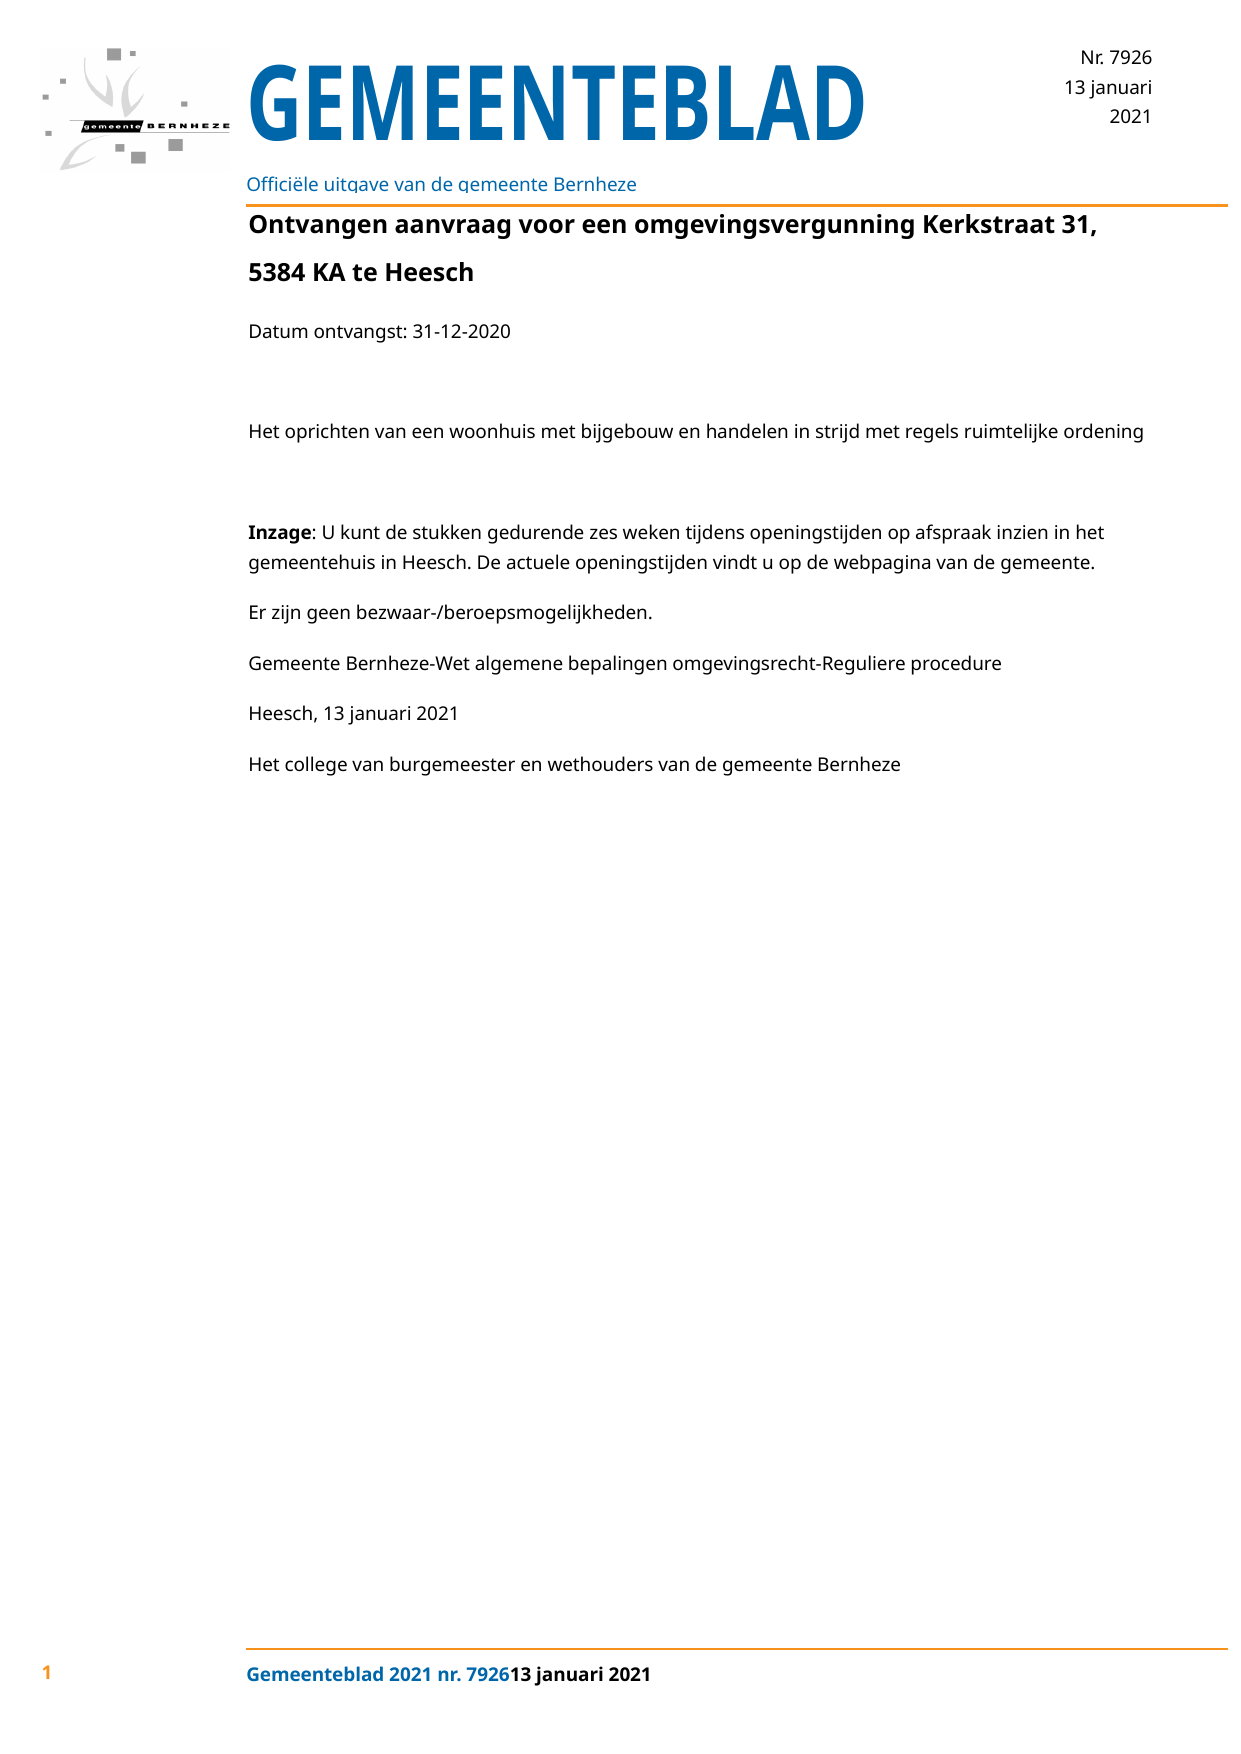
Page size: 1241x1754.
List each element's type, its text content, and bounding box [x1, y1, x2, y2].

picture [41, 47, 231, 172]
text Ontvangen aanvraag voor een omgevingsvergunning Kerkstraat 31, 5384 KA te Heesch [248, 207, 1152, 288]
text Datum ontvangst: 31-12-2020 [248, 318, 1152, 344]
text Het college van burgemeester en wethouders van de gemeente Bernheze [248, 751, 1152, 777]
text Het oprichten van een woonhuis met bijgebouw en handelen in strijd met regels ruimtelijke ordening [248, 419, 1152, 444]
text Gemeente Bernheze-Wet algemene bepalingen omgevingsrecht-Reguliere procedure [248, 650, 1152, 676]
text Heesch, 13 januari 2021 [248, 700, 1152, 726]
text Inzage: U kunt de stukken gedurende zes weken tijdens openingstijden op afspraak inzien in het gemeentehuis in Heesch. De actuele openingstijden vindt u op de webpagina van de gemeente. [248, 519, 1152, 575]
text Er zijn geen bezwaar-/beroepsmogelijkheden. [248, 599, 1152, 625]
